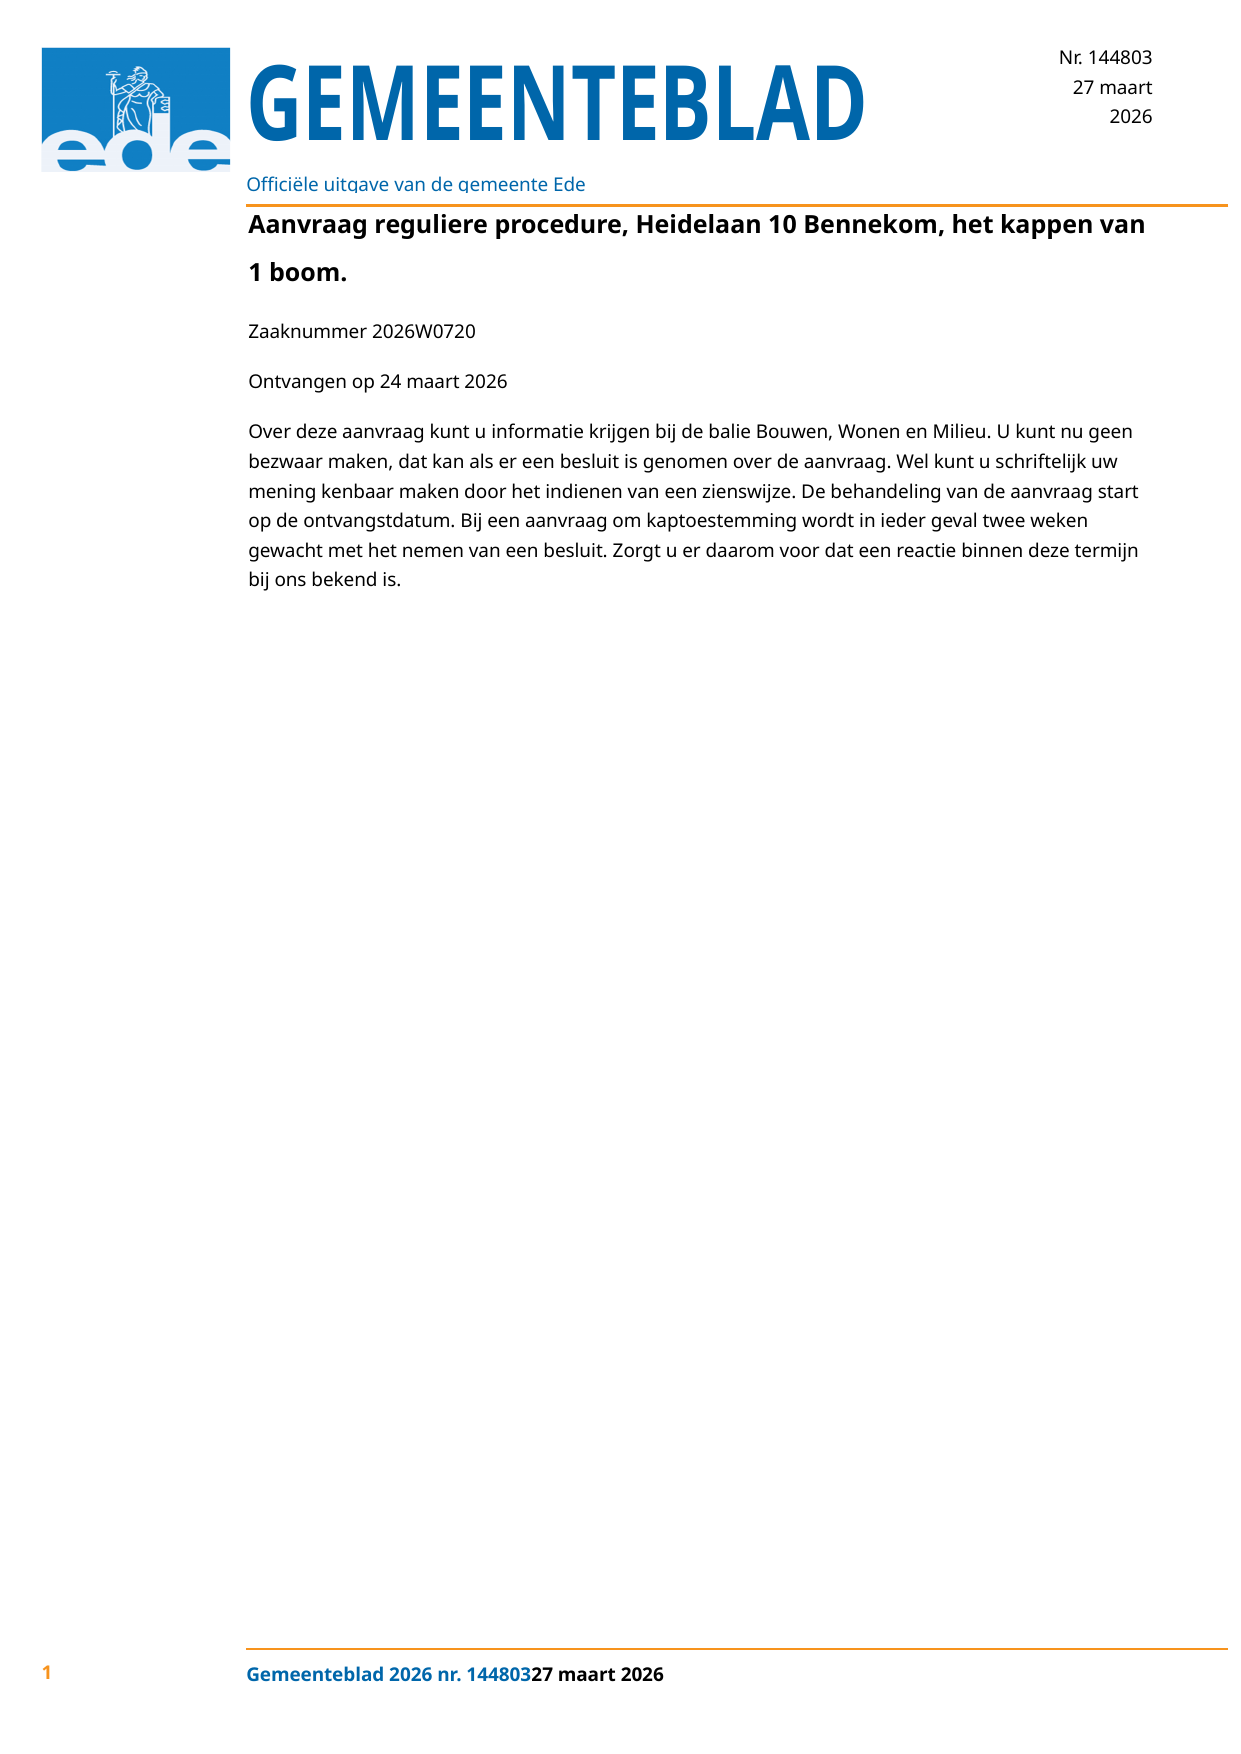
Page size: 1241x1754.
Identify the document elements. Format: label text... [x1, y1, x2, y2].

text Zaaknummer 2026W0720 [248, 318, 1152, 344]
text Ontvangen op 24 maart 2026 [248, 368, 1152, 394]
text Aanvraag reguliere procedure, Heidelaan 10 Bennekom, het kappen van 1 boom. [248, 207, 1152, 288]
picture [41, 47, 231, 172]
text Over deze aanvraag kunt u informatie krijgen bij de balie Bouwen, Wonen en Milieu. U kunt nu geen bezwaar maken, dat kan als er een besluit is genomen over de aanvraag. Wel kunt u schriftelijk uw mening kenbaar maken door het indienen van een zienswijze. De behandeling van de aanvraag start op de ontvangstdatum. Bij een aanvraag om kaptoestemming wordt in ieder geval twee weken gewacht met het nemen van een besluit. Zorgt u er daarom voor dat een reactie binnen deze termijn bij ons bekend is. [248, 419, 1152, 592]
